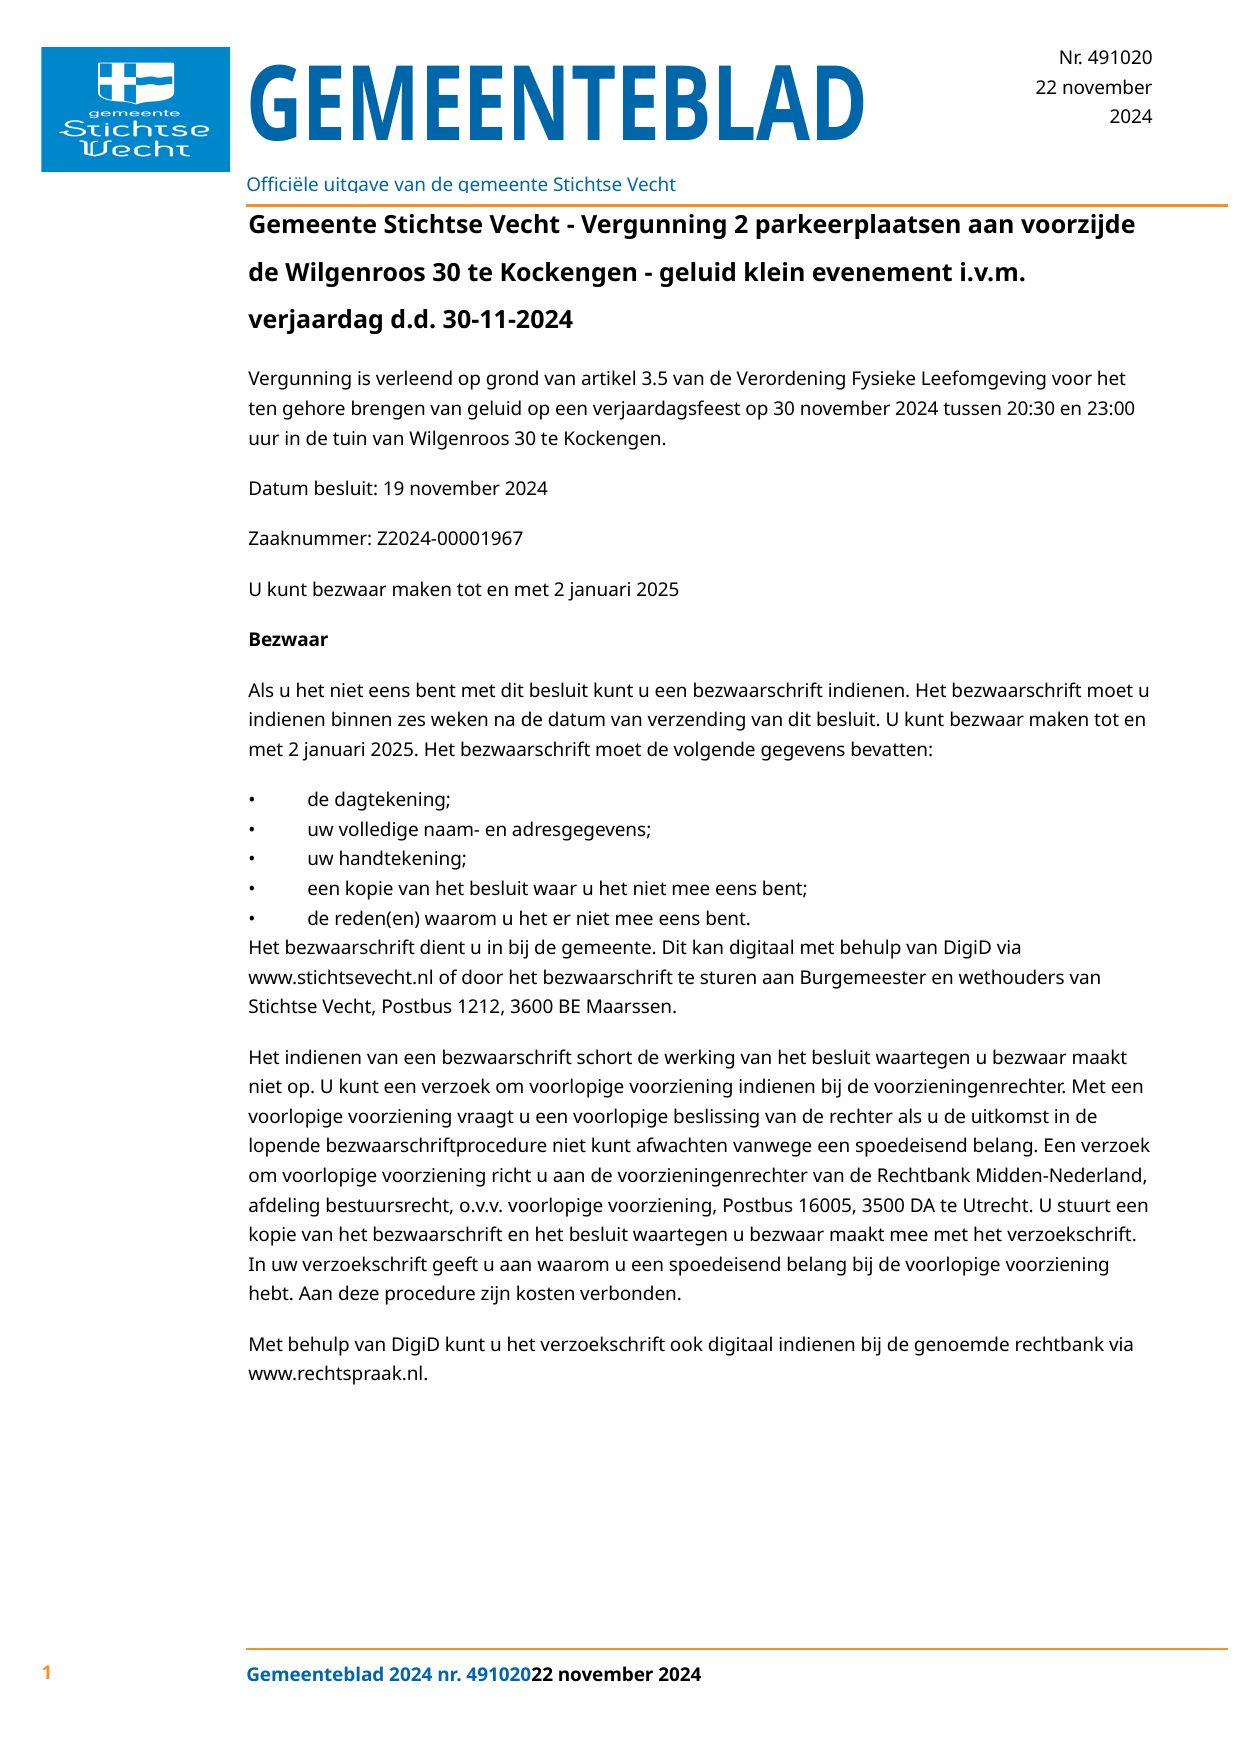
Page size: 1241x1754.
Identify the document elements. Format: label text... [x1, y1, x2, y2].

list een kopie van het besluit waar u het niet mee eens bent; [248, 875, 1152, 901]
text Gemeente Stichtse Vecht - Vergunning 2 parkeerplaatsen aan voorzijde de Wilgenroos 30 te Kockengen - geluid klein evenement i.v.m. verjaardag d.d. 30-11-2024 [248, 207, 1152, 336]
text Vergunning is verleend op grond van artikel 3.5 van de Verordening Fysieke Leefomgeving voor het ten gehore brengen van geluid op een verjaardagsfeest op 30 november 2024 tussen 20:30 en 23:00 uur in de tuin van Wilgenroos 30 te Kockengen. [248, 366, 1152, 450]
list de reden(en) waarom u het er niet mee eens bent. [248, 905, 1152, 930]
text Met behulp van DigiD kunt u het verzoekschrift ook digitaal indienen bij de genoemde rechtbank via www.rechtspraak.nl. [248, 1331, 1152, 1386]
text Als u het niet eens bent met dit besluit kunt u een bezwaarschrift indienen. Het bezwaarschrift moet u indienen binnen zes weken na de datum van verzending van dit besluit. U kunt bezwaar maken tot en met 2 januari 2025. Het bezwaarschrift moet de volgende gegevens bevatten: [248, 677, 1152, 762]
picture [137, 63, 174, 103]
list uw volledige naam- en adresgegevens; [248, 816, 1152, 842]
text Het indienen van een bezwaarschrift schort de werking van het besluit waartegen u bezwaar maakt niet op. U kunt een verzoek om voorlopige voorziening indienen bij de voorzieningenrechter. Met een voorlopige voorziening vraagt u een voorlopige beslissing van de rechter als u de uitkomst in de lopende bezwaarschriftprocedure niet kunt afwachten vanwege een spoedeisend belang. Een verzoek om voorlopige voorziening richt u aan de voorzieningenrechter van de Rechtbank Midden-Nederland, afdeling bestuursrecht, o.v.v. voorlopige voorziening, Postbus 16005, 3500 DA te Utrecht. U stuurt een kopie van het bezwaarschrift en het besluit waartegen u bezwaar maakt mee met het verzoekschrift. In uw verzoekschrift geeft u aan waarom u een spoedeisend belang bij de voorlopige voorziening hebt. Aan deze procedure zijn kosten verbonden. [248, 1044, 1152, 1306]
text Datum besluit: 19 november 2024 [248, 475, 1152, 501]
text Het bezwaarschrift dient u in bij de gemeente. Dit kan digitaal met behulp van DigiD via www.stichtsevecht.nl of door het bezwaarschrift te sturen aan Burgemeester en wethouders van Stichtse Vecht, Postbus 1212, 3600 BE Maarssen. [248, 934, 1152, 1019]
text Zaaknummer: Z2024-00001967 [248, 526, 1152, 551]
text Bezwaar [248, 626, 1152, 652]
list uw handtekening; [248, 846, 1152, 871]
list de dagtekening; [248, 786, 1152, 812]
picture [99, 63, 135, 101]
text U kunt bezwaar maken tot en met 2 januari 2025 [248, 576, 1152, 602]
